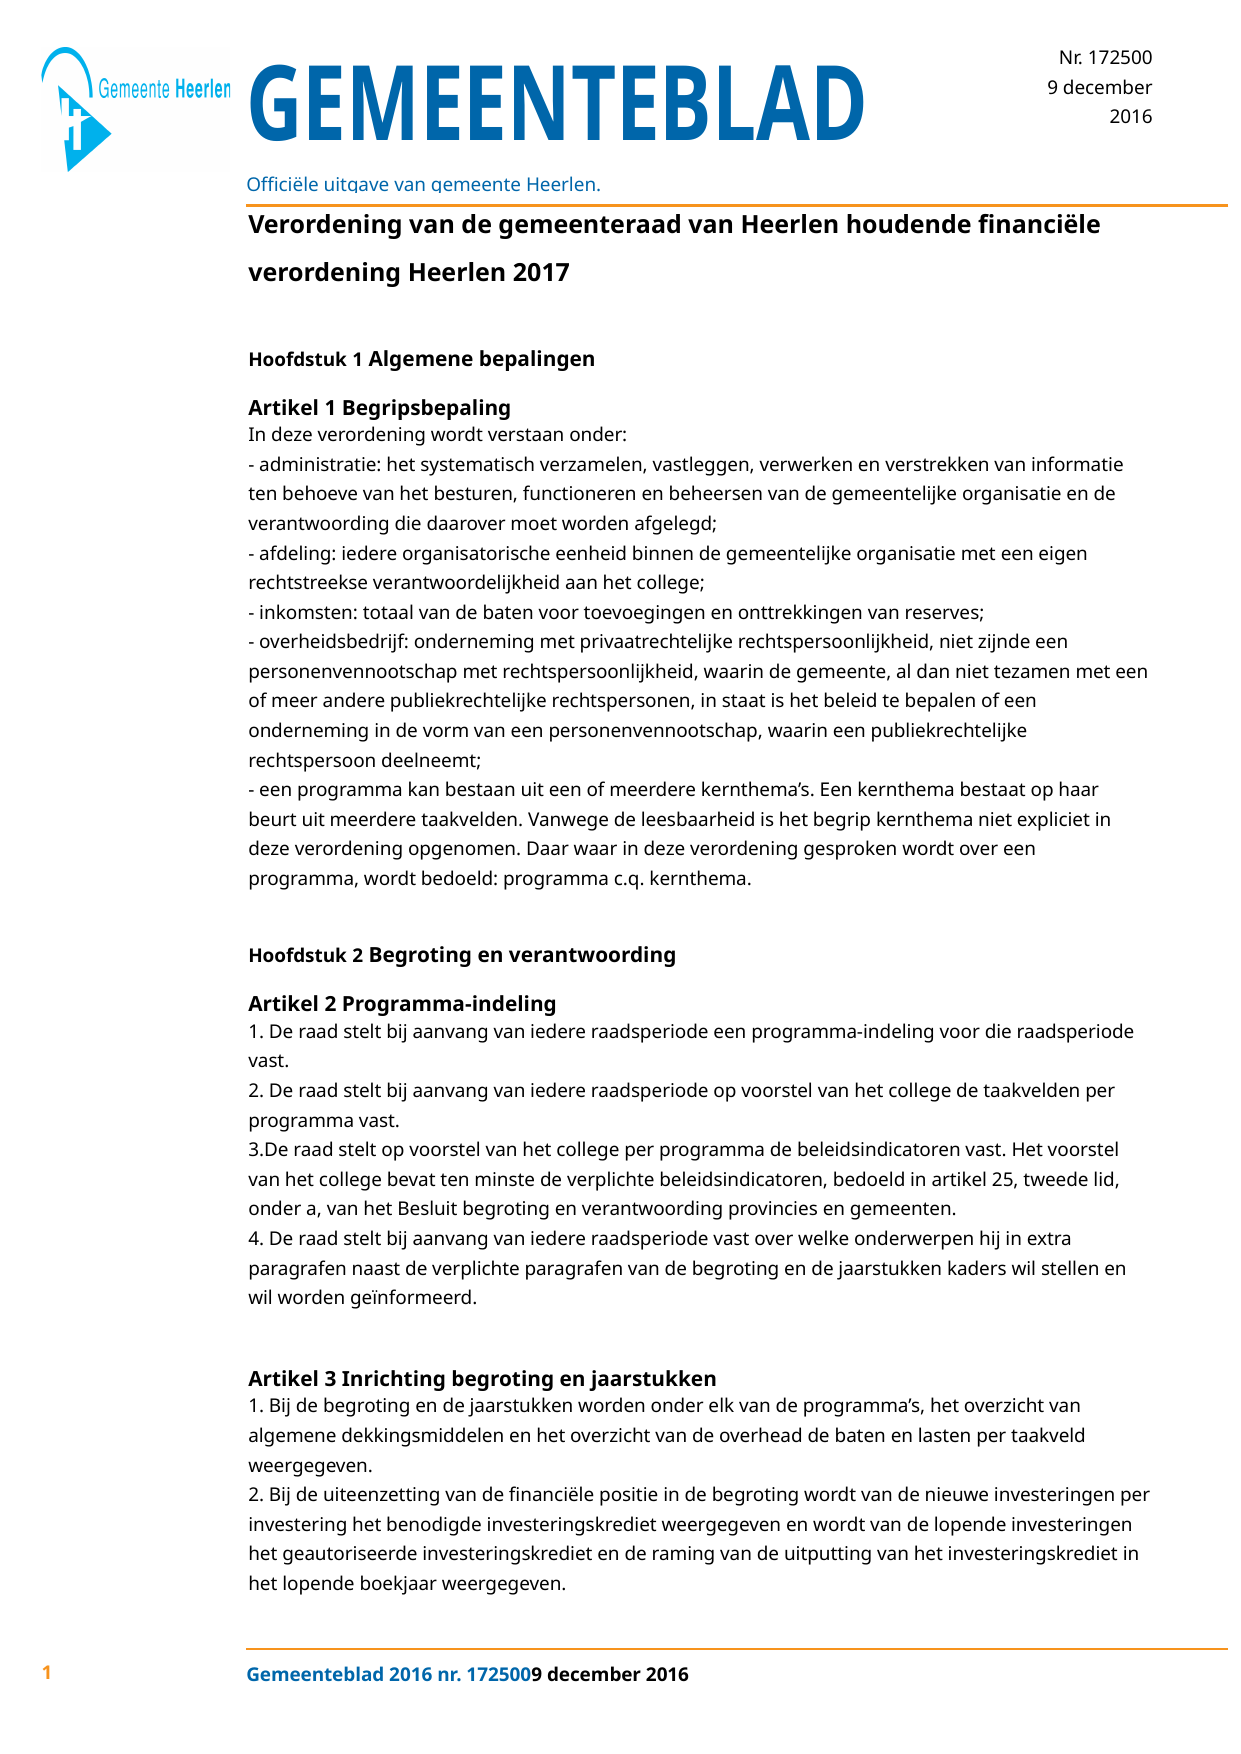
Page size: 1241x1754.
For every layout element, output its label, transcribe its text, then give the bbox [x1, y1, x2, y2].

text 1. De raad stelt bij aanvang van iedere raadsperiode een programma-indeling voor die raadsperiode vast. [248, 1018, 1152, 1073]
text 4. De raad stelt bij aanvang van iedere raadsperiode vast over welke onderwerpen hij in extra paragrafen naast de verplichte paragrafen van de begroting en de jaarstukken kaders wil stellen en wil worden geïnformeerd. [248, 1225, 1152, 1310]
text - afdeling: iedere organisatorische eenheid binnen de gemeentelijke organisatie met een eigen rechtstreekse verantwoordelijkheid aan het college; [248, 540, 1152, 595]
text 3.De raad stelt op voorstel van het college per programma de beleidsindicatoren vast. Het voorstel van het college bevat ten minste de verplichte beleidsindicatoren, bedoeld in artikel 25, tweede lid, onder a, van het Besluit begroting en verantwoording provincies en gemeenten. [248, 1136, 1152, 1221]
text - overheidsbedrijf: onderneming met privaatrechtelijke rechtspersoonlijkheid, niet zijnde een personenvennootschap met rechtspersoonlijkheid, waarin de gemeente, al dan niet tezamen met een of meer andere publiekrechtelijke rechtspersonen, in staat is het beleid te bepalen of een onderneming in de vorm van een personenvennootschap, waarin een publiekrechtelijke rechtspersoon deelneemt; [248, 628, 1152, 772]
picture [41, 47, 58, 70]
text Verordening van de gemeenteraad van Heerlen houdende financiële verordening Heerlen 2017 [248, 207, 1152, 288]
text Hoofdstuk 1 Algemene bepalingen [248, 344, 1152, 372]
text 1. Bij de begroting en de jaarstukken worden onder elk van de programma’s, het overzicht van algemene dekkingsmiddelen en het overzicht van de overhead de baten en lasten per taakveld weergegeven. [248, 1393, 1152, 1478]
picture [41, 47, 231, 172]
text 2. De raad stelt bij aanvang van iedere raadsperiode op voorstel van het college de taakvelden per programma vast. [248, 1077, 1152, 1132]
text Hoofdstuk 2 Begroting en verantwoording [248, 940, 1152, 969]
text - administratie: het systematisch verzamelen, vastleggen, verwerken en verstrekken van informatie ten behoeve van het besturen, functioneren en beheersen van de gemeentelijke organisatie en de verantwoording die daarover moet worden afgelegd; [248, 451, 1152, 536]
text Artikel 3 Inrichting begroting en jaarstukken [248, 1364, 1152, 1393]
text - inkomsten: totaal van de baten voor toevoegingen en onttrekkingen van reserves; [248, 599, 1152, 624]
text Artikel 2 Programma-indeling [248, 989, 1152, 1018]
text 2. Bij de uiteenzetting van de financiële positie in de begroting wordt van de nieuwe investeringen per investering het benodigde investeringskrediet weergegeven en wordt van de lopende investeringen het geautoriseerde investeringskrediet en de raming van de uitputting van het investeringskrediet in het lopende boekjaar weergegeven. [248, 1481, 1152, 1596]
text - een programma kan bestaan uit een of meerdere kernthema’s. Een kernthema bestaat op haar beurt uit meerdere taakvelden. Vanwege de leesbaarheid is het begrip kernthema niet expliciet in deze verordening opgenomen. Daar waar in deze verordening gesproken wordt over een programma, wordt bedoeld: programma c.q. kernthema. [248, 776, 1152, 891]
text In deze verordening wordt verstaan onder: [248, 421, 1152, 447]
text Artikel 1 Begripsbepaling [248, 393, 1152, 421]
